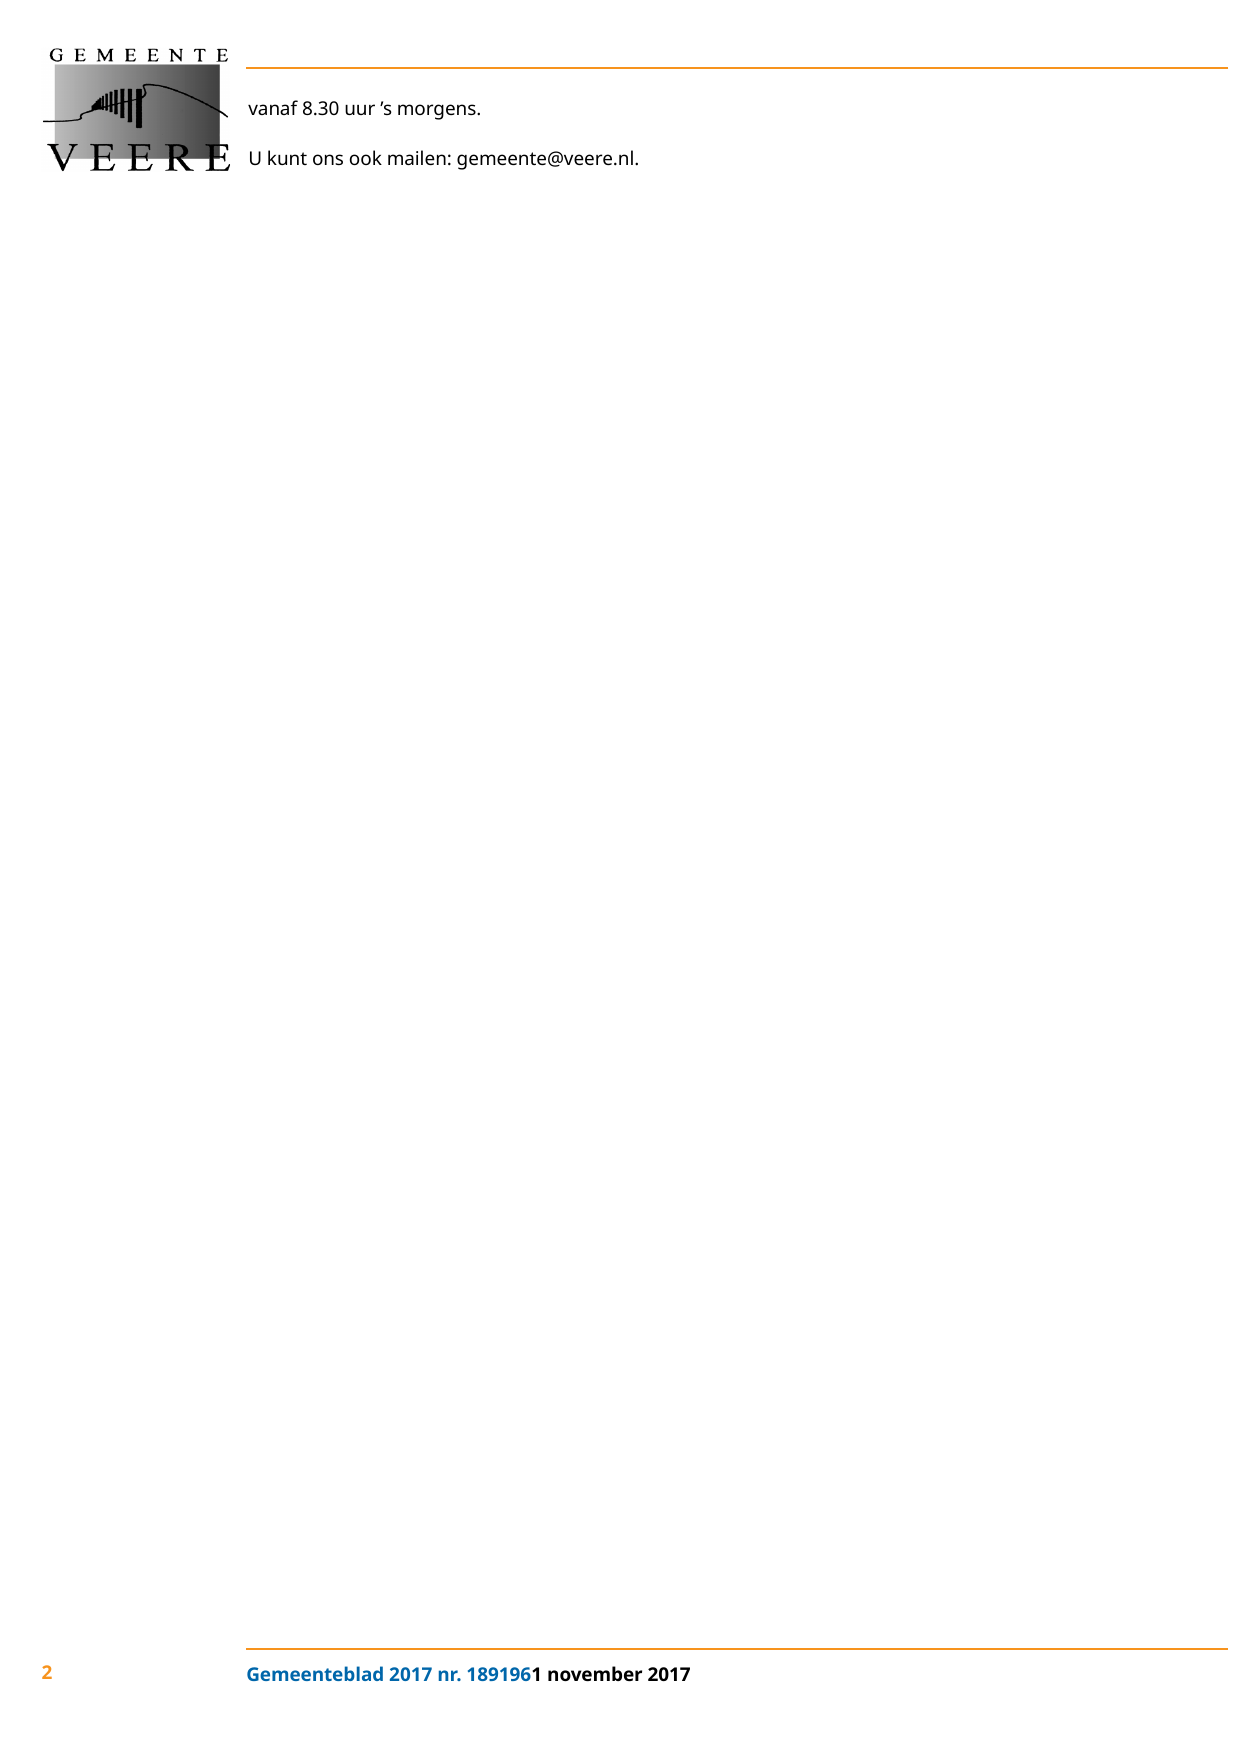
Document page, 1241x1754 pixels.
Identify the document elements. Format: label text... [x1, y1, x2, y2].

text U kunt ons ook mailen: gemeente@veere.nl. [248, 145, 1152, 171]
text vanaf 8.30 uur ’s morgens. [248, 95, 1152, 121]
picture [41, 47, 231, 172]
